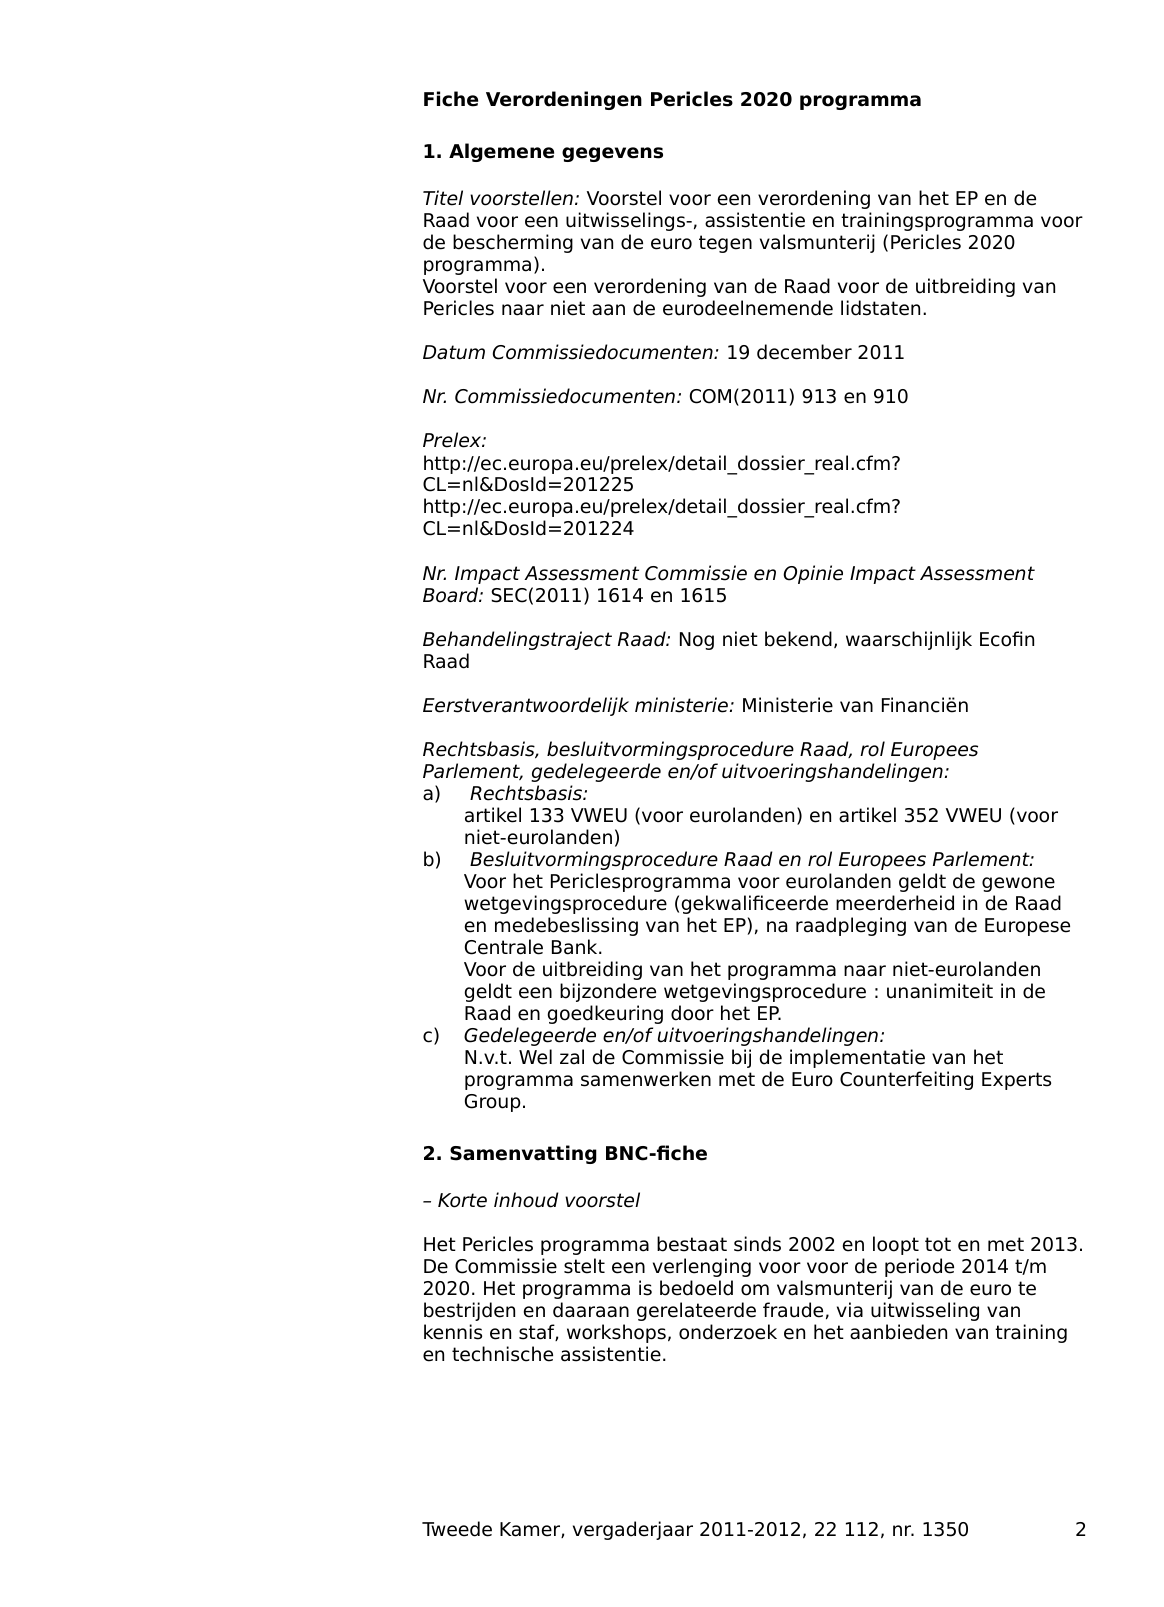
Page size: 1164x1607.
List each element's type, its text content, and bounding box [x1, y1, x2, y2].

text http://ec.europa.eu/prelex/detail_dossier_real.cfm?CL=nl&DosId=201224 [422, 496, 1087, 540]
text Voor het Periclesprogramma voor eurolanden geldt de gewone wetgevingsprocedure (gekwalificeerde meerderheid in de Raad en medebeslissing van het EP), na raadpleging van de Europese Centrale Bank. [464, 871, 1087, 959]
text a) Rechtsbasis: [422, 783, 1087, 805]
text b) Besluitvormingsprocedure Raad en rol Europees Parlement: [422, 849, 1087, 871]
text Het Pericles programma bestaat sinds 2002 en loopt tot en met 2013. De Commissie stelt een verlenging voor voor de periode 2014 t/m 2020. Het programma is bedoeld om valsmunterij van de euro te bestrijden en daaraan gerelateerde fraude, via uitwisseling van kennis en staf, workshops, onderzoek en het aanbieden van training en technische assistentie. [422, 1234, 1087, 1366]
text Rechtsbasis, besluitvormingsprocedure Raad, rol Europees Parlement, gedelegeerde en/of uitvoeringshandelingen: [422, 739, 1087, 783]
text http://ec.europa.eu/prelex/detail_dossier_real.cfm?CL=nl&DosId=201225 [422, 452, 1087, 496]
text Nr. Commissiedocumenten: COM(2011) 913 en 910 [422, 386, 1087, 408]
text Voorstel voor een verordening van de Raad voor de uitbreiding van Pericles naar niet aan de eurodeelnemende lidstaten. [422, 276, 1087, 320]
text artikel 133 VWEU (voor eurolanden) en artikel 352 VWEU (voor niet-eurolanden) [464, 805, 1087, 849]
text Datum Commissiedocumenten: 19 december 2011 [422, 342, 1087, 364]
text Nr. Impact Assessment Commissie en Opinie Impact Assessment Board: SEC(2011) 1614 en 1615 [422, 562, 1087, 606]
text Voor de uitbreiding van het programma naar niet-eurolanden geldt een bijzondere wetgevingsprocedure : unanimiteit in de Raad en goedkeuring door het EP. [464, 959, 1087, 1025]
text Behandelingstraject Raad: Nog niet bekend, waarschijnlijk Ecofin Raad [422, 629, 1087, 673]
subtitle – Korte inhoud voorstel [422, 1189, 1087, 1212]
text N.v.t. Wel zal de Commissie bij de implementatie van het programma samenwerken met de Euro Counterfeiting Experts Group. [464, 1047, 1087, 1113]
text Titel voorstellen: Voorstel voor een verordening van het EP en de Raad voor een uitwisselings-, assistentie en trainingsprogramma voor de bescherming van de euro tegen valsmunterij (Pericles 2020 programma). [422, 188, 1087, 276]
subtitle 1. Algemene gegevens [422, 141, 1087, 163]
subtitle 2. Samenvatting BNC-fiche [422, 1143, 1087, 1164]
subtitle Fiche Verordeningen Pericles 2020 programma [422, 89, 1087, 111]
text Eerstverantwoordelijk ministerie: Ministerie van Financiën [422, 695, 1087, 717]
text Prelex: [422, 430, 1087, 452]
text c) Gedelegeerde en/of uitvoeringshandelingen: [422, 1025, 1087, 1047]
